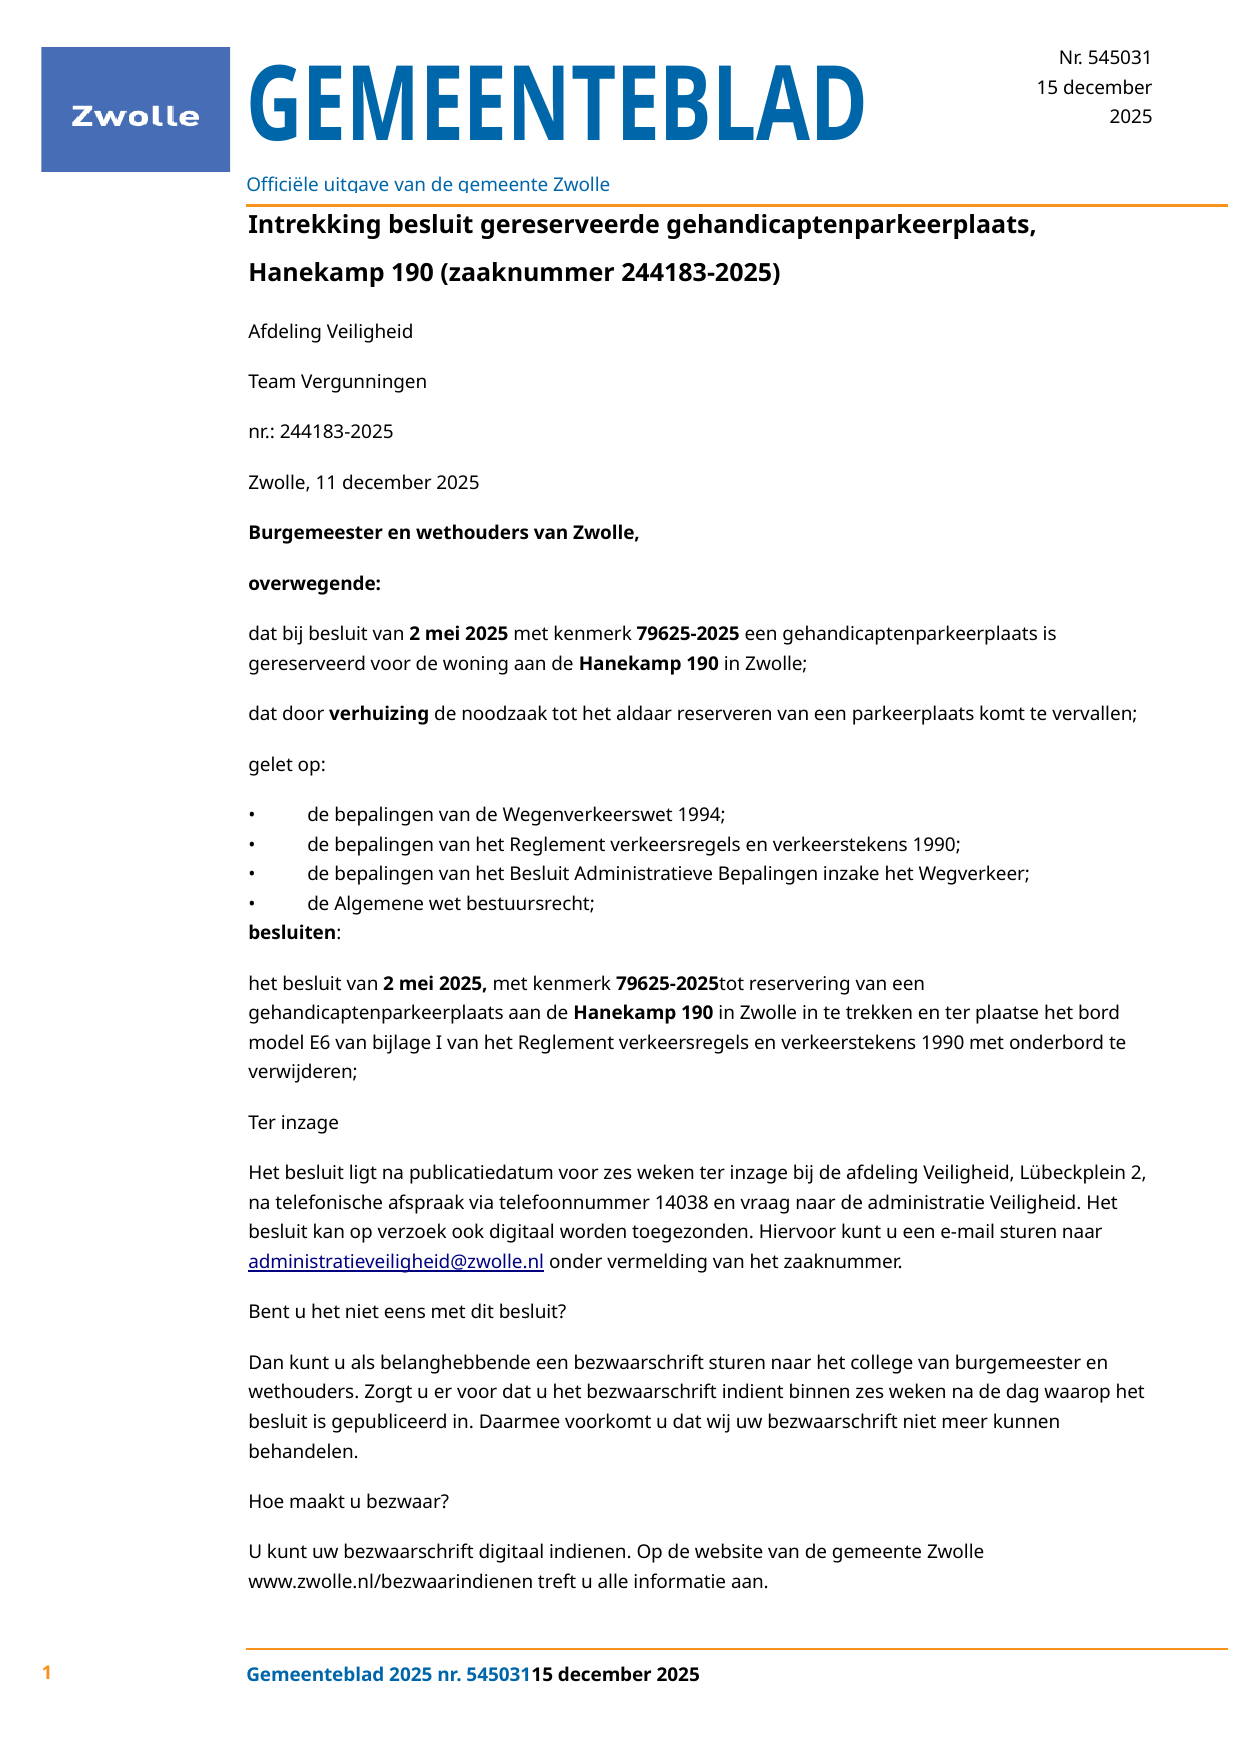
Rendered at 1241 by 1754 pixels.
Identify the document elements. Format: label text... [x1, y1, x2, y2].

text het besluit van 2 mei 2025, met kenmerk 79625-2025tot reservering van een gehandicaptenparkeerplaats aan de Hanekamp 190 in Zwolle in te trekken en ter plaatse het bord model E6 van bijlage I van het Reglement verkeersregels en verkeerstekens 1990 met onderbord te verwijderen; [248, 970, 1152, 1084]
list de bepalingen van het Reglement verkeersregels en verkeerstekens 1990; [248, 831, 1152, 857]
text Dan kunt u als belanghebbende een bezwaarschrift sturen naar het college van burgemeester en wethouders. Zorgt u er voor dat u het bezwaarschrift indient binnen zes weken na de dag waarop het besluit is gepubliceerd in. Daarmee voorkomt u dat wij uw bezwaarschrift niet meer kunnen behandelen. [248, 1349, 1152, 1464]
text besluiten: [248, 919, 1152, 945]
text Ter inzage [248, 1109, 1152, 1135]
text dat bij besluit van 2 mei 2025 met kenmerk 79625-2025 een gehandicaptenparkeerplaats is gereserveerd voor de woning aan de Hanekamp 190 in Zwolle; [248, 620, 1152, 676]
list de Algemene wet bestuursrecht; [248, 890, 1152, 916]
text Bent u het niet eens met dit besluit? [248, 1299, 1152, 1324]
text Afdeling Veiligheid [248, 318, 1152, 344]
text U kunt uw bezwaarschrift digitaal indienen. Op de website van de gemeente Zwolle www.zwolle.nl/bezwaarindienen treft u alle informatie aan. [248, 1539, 1152, 1594]
text nr.: 244183-2025 [248, 419, 1152, 444]
text overwegende: [248, 570, 1152, 596]
list de bepalingen van het Besluit Administratieve Bepalingen inzake het Wegverkeer; [248, 860, 1152, 886]
text Het besluit ligt na publicatiedatum voor zes weken ter inzage bij de afdeling Veiligheid, Lübeckplein 2, na telefonische afspraak via telefoonnummer 14038 en vraag naar de administratie Veiligheid. Het besluit kan op verzoek ook digitaal worden toegezonden. Hiervoor kunt u een e-mail sturen naar administratieveiligheid@zwolle.nl onder vermelding van het zaaknummer. [248, 1159, 1152, 1274]
text Team Vergunningen [248, 368, 1152, 394]
text Zwolle, 11 december 2025 [248, 469, 1152, 495]
text gelet op: [248, 751, 1152, 777]
text Intrekking besluit gereserveerde gehandicaptenparkeerplaats, Hanekamp 190 (zaaknummer 244183-2025) [248, 207, 1152, 288]
text Hoe maakt u bezwaar? [248, 1488, 1152, 1514]
text dat door verhuizing de noodzaak tot het aldaar reserveren van een parkeerplaats komt te vervallen; [248, 700, 1152, 726]
text Burgemeester en wethouders van Zwolle, [248, 519, 1152, 545]
list de bepalingen van de Wegenverkeerswet 1994; [248, 801, 1152, 827]
picture [41, 47, 231, 172]
